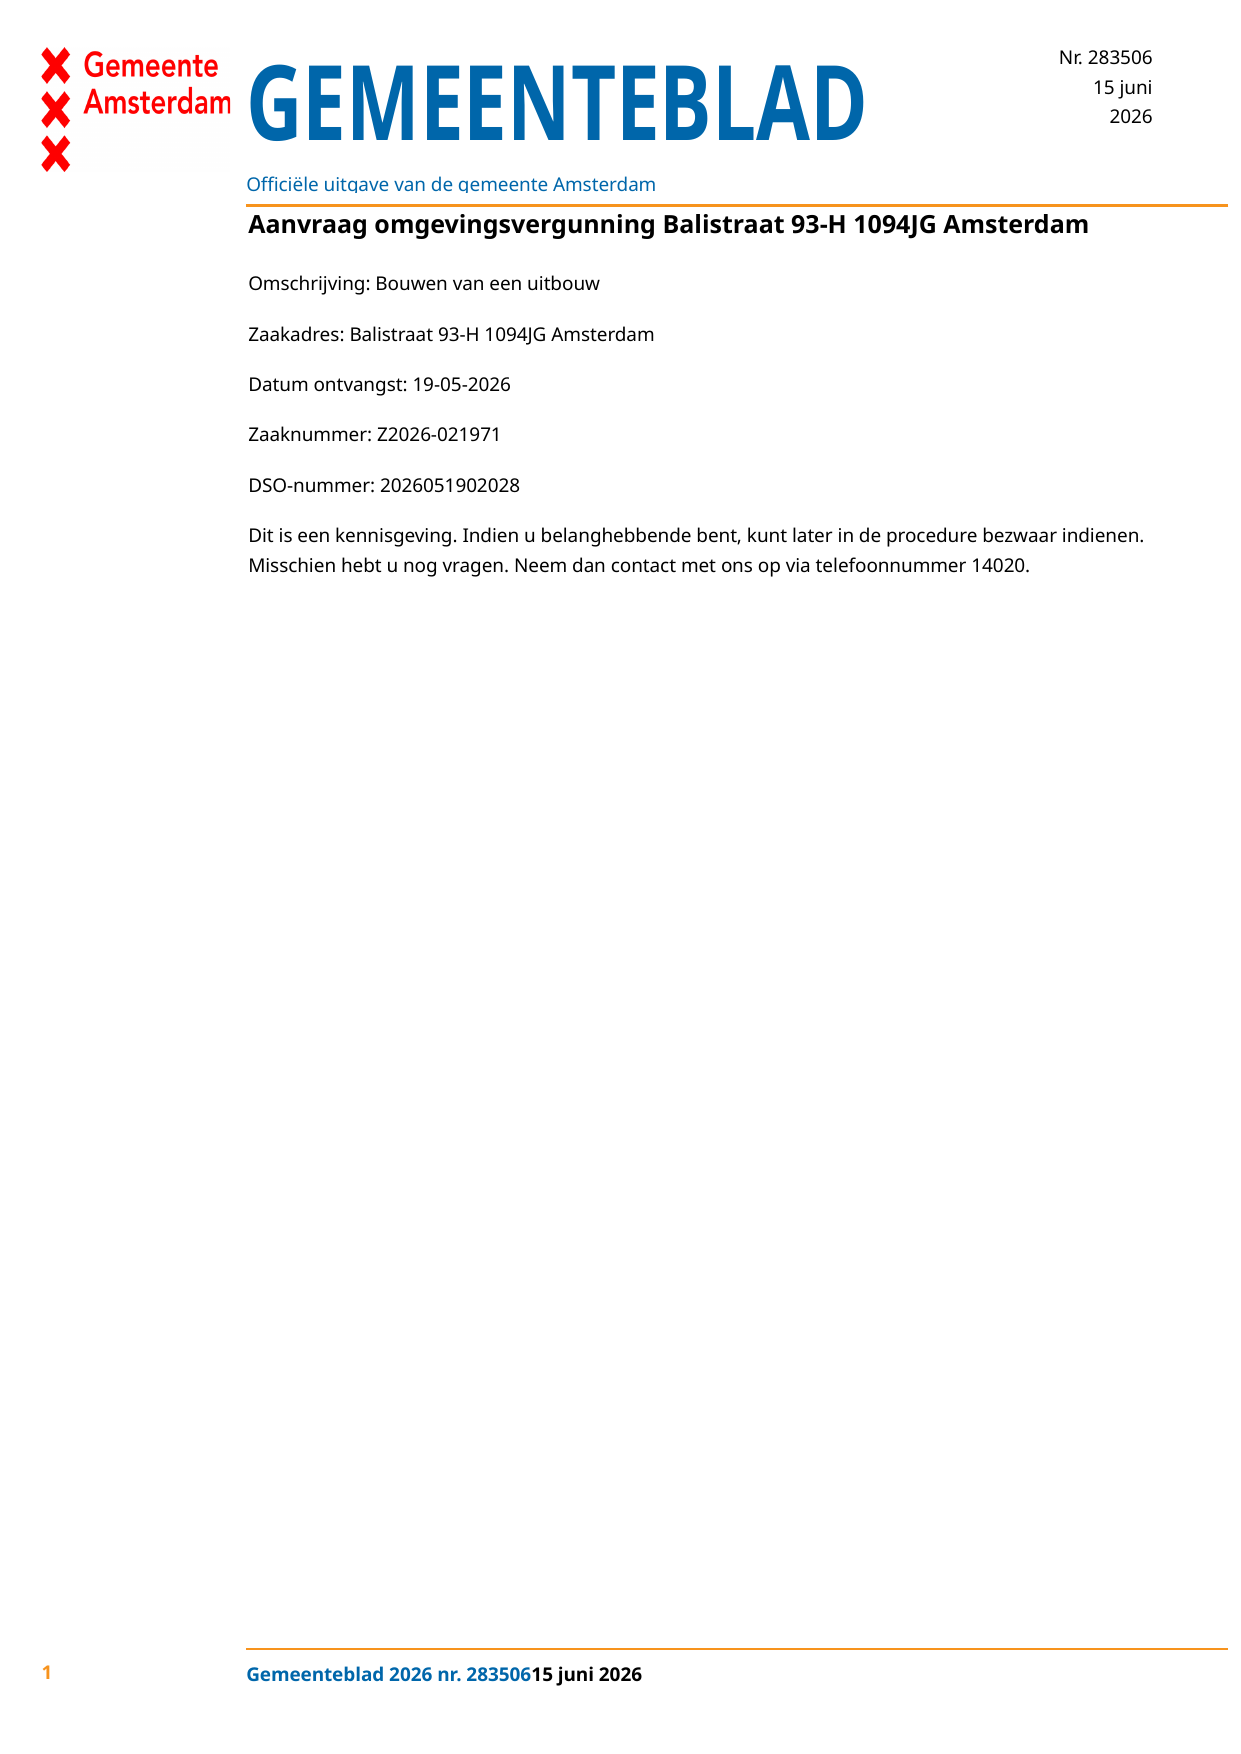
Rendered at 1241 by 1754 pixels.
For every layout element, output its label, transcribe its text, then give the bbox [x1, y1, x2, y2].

picture [41, 47, 231, 172]
text Zaakadres: Balistraat 93-H 1094JG Amsterdam [248, 321, 1152, 346]
text Omschrijving: Bouwen van een uitbouw [248, 270, 1152, 296]
text Aanvraag omgevingsvergunning Balistraat 93-H 1094JG Amsterdam [248, 207, 1152, 241]
text Dit is een kennisgeving. Indien u belanghebbende bent, kunt later in de procedure bezwaar indienen. Misschien hebt u nog vragen. Neem dan contact met ons op via telefoonnummer 14020. [248, 522, 1152, 578]
text DSO-nummer: 2026051902028 [248, 472, 1152, 498]
text Datum ontvangst: 19-05-2026 [248, 371, 1152, 397]
text Zaaknummer: Z2026-021971 [248, 422, 1152, 447]
